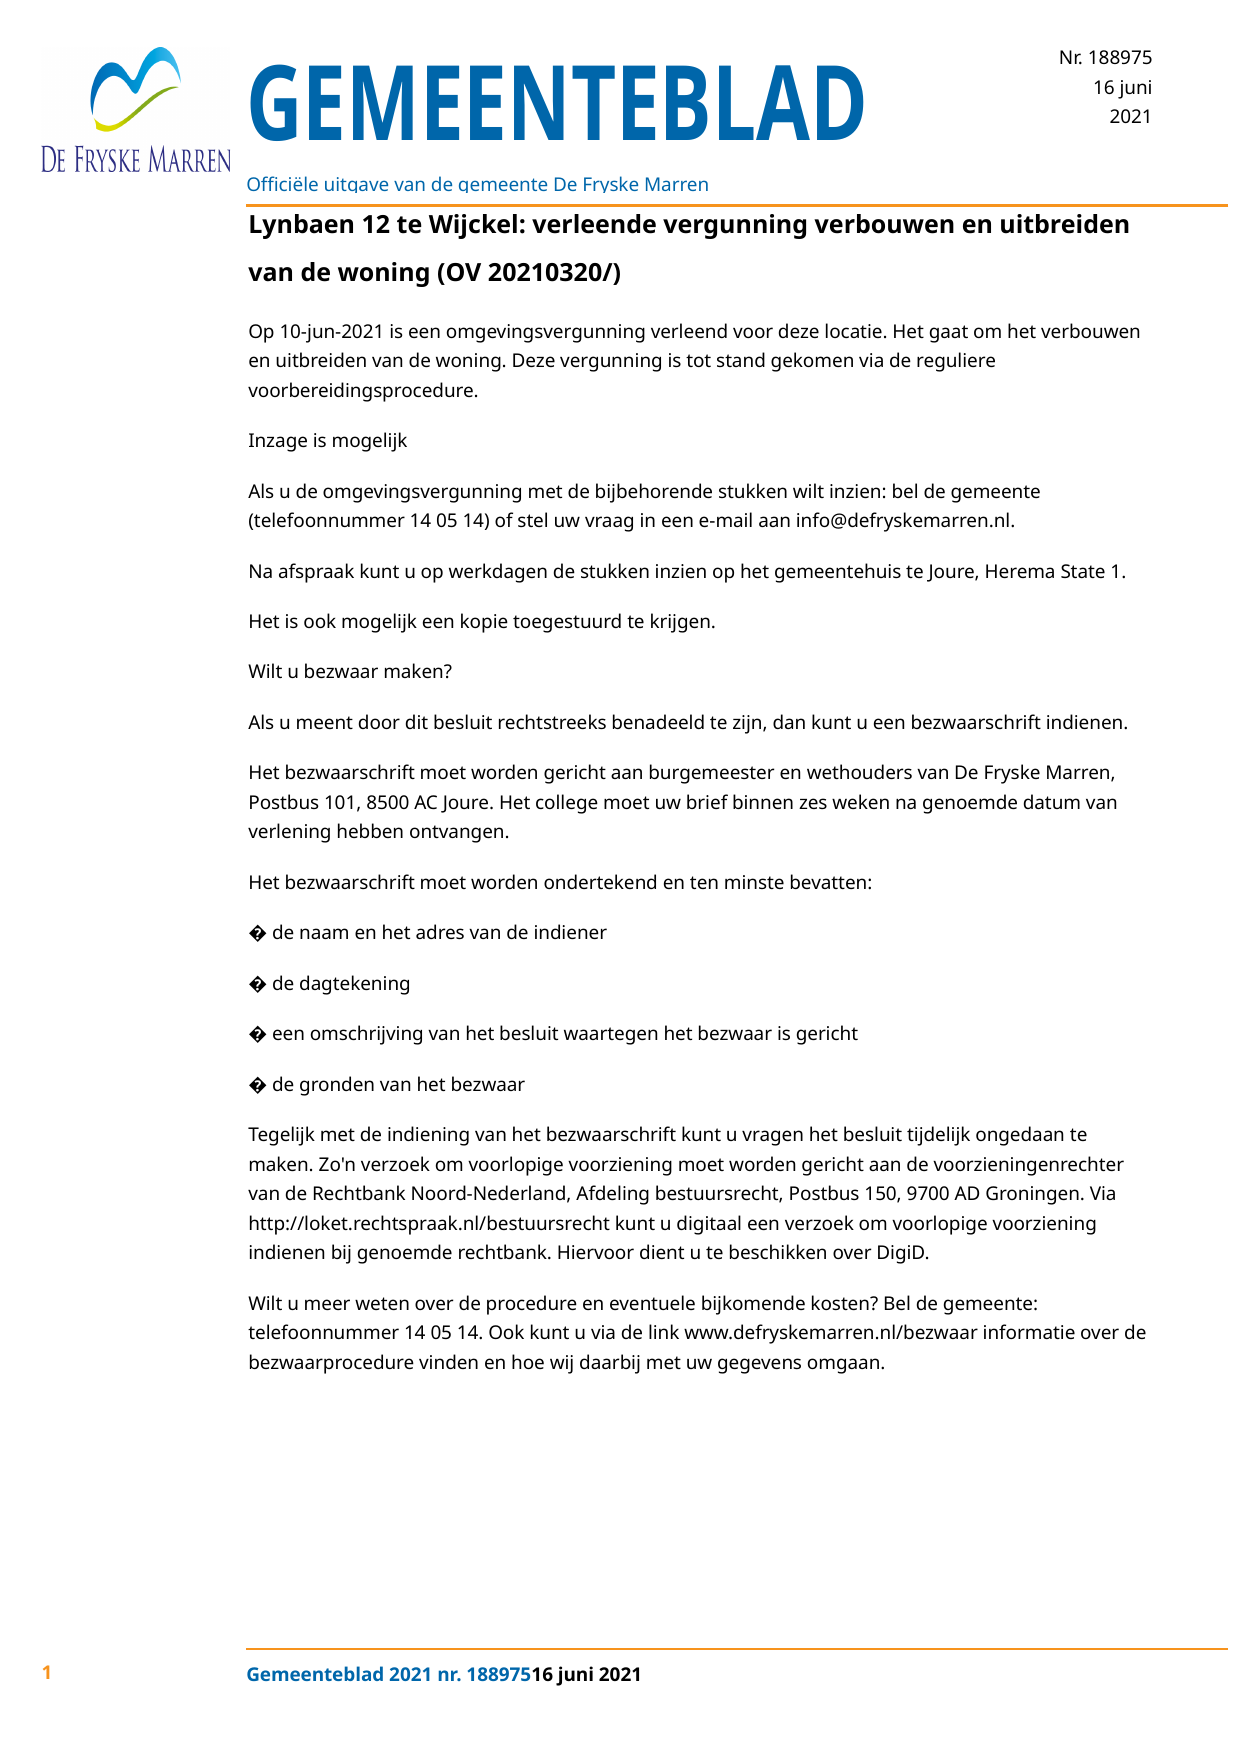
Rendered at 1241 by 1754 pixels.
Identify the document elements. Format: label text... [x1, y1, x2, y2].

text Het bezwaarschrift moet worden gericht aan burgemeester en wethouders van De Fryske Marren, Postbus 101, 8500 AC Joure. Het college moet uw brief binnen zes weken na genoemde datum van verlening hebben ontvangen. [248, 759, 1152, 844]
text Wilt u bezwaar maken? [248, 659, 1152, 684]
text Wilt u meer weten over de procedure en eventuele bijkomende kosten? Bel de gemeente: telefoonnummer 14 05 14. Ook kunt u via de link www.defryskemarren.nl/bezwaar informatie over de bezwaarprocedure vinden en hoe wij daarbij met uw gegevens omgaan. [248, 1290, 1152, 1375]
text Lynbaen 12 te Wijckel: verleende vergunning verbouwen en uitbreiden van de woning (OV 20210320/) [248, 207, 1152, 288]
text � een omschrijving van het besluit waartegen het bezwaar is gericht [248, 1020, 1152, 1046]
picture [41, 47, 231, 172]
text Tegelijk met de indiening van het bezwaarschrift kunt u vragen het besluit tijdelijk ongedaan te maken. Zo'n verzoek om voorlopige voorziening moet worden gericht aan de voorzieningenrechter van de Rechtbank Noord-Nederland, Afdeling bestuursrecht, Postbus 150, 9700 AD Groningen. Via http://loket.rechtspraak.nl/bestuursrecht kunt u digitaal een verzoek om voorlopige voorziening indienen bij genoemde rechtbank. Hiervoor dient u te beschikken over DigiD. [248, 1121, 1152, 1265]
text � de gronden van het bezwaar [248, 1071, 1152, 1097]
text Het bezwaarschrift moet worden ondertekend en ten minste bevatten: [248, 869, 1152, 895]
text � de naam en het adres van de indiener [248, 919, 1152, 945]
text Inzage is mogelijk [248, 427, 1152, 453]
text Op 10-jun-2021 is een omgevingsvergunning verleend voor deze locatie. Het gaat om het verbouwen en uitbreiden van de woning. Deze vergunning is tot stand gekomen via de reguliere voorbereidingsprocedure. [248, 318, 1152, 403]
text Als u meent door dit besluit rechtstreeks benadeeld te zijn, dan kunt u een bezwaarschrift indienen. [248, 709, 1152, 735]
text Na afspraak kunt u op werkdagen de stukken inzien op het gemeentehuis te Joure, Herema State 1. [248, 558, 1152, 584]
text Het is ook mogelijk een kopie toegestuurd te krijgen. [248, 608, 1152, 634]
text Als u de omgevingsvergunning met de bijbehorende stukken wilt inzien: bel de gemeente (telefoonnummer 14 05 14) of stel uw vraag in een e-mail aan info@defryskemarren.nl. [248, 478, 1152, 533]
text � de dagtekening [248, 970, 1152, 996]
